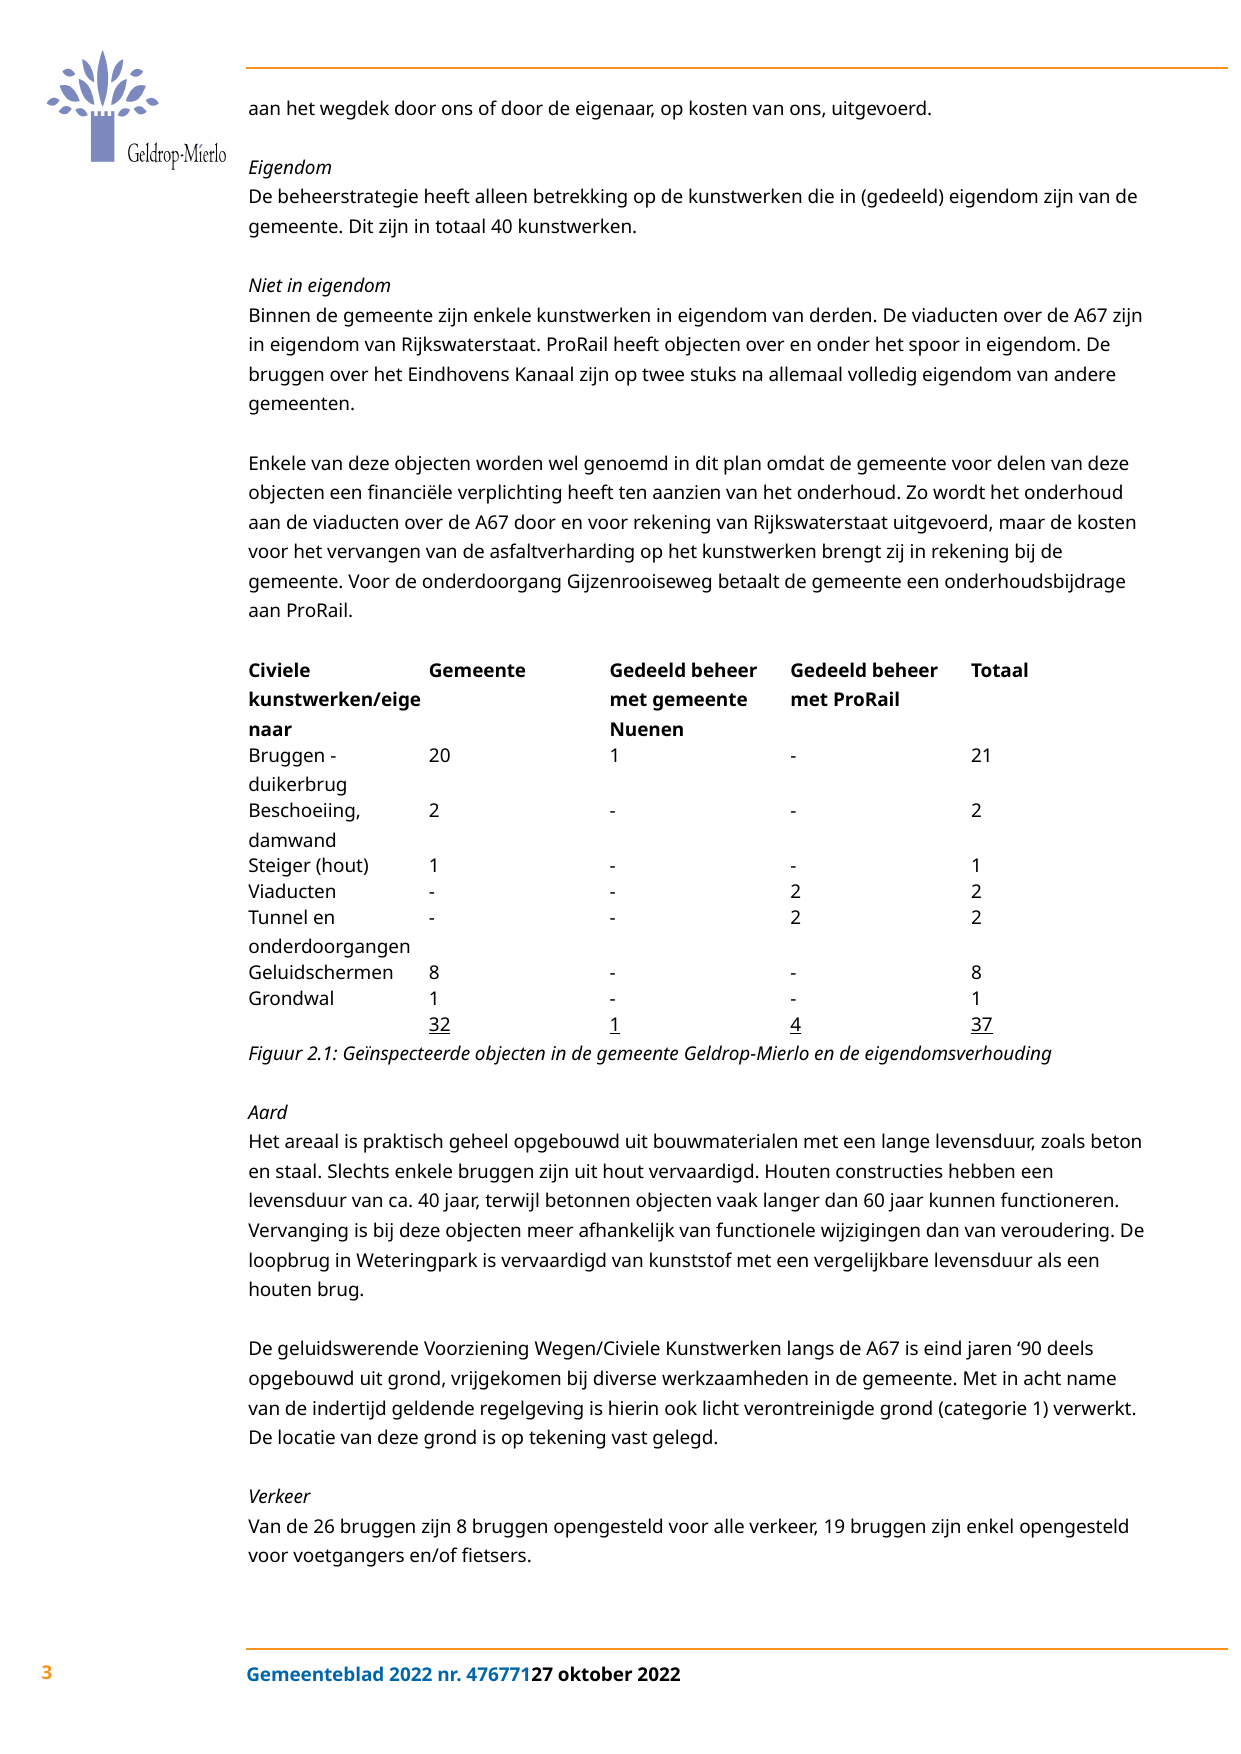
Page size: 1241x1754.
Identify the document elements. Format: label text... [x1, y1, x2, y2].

table_cell 8 [971, 959, 1152, 985]
table_cell 1 [971, 853, 1152, 878]
table_cell 1 [429, 853, 609, 878]
table_header Civiele kunstwerken/eigenaar [248, 657, 429, 742]
table_cell 8 [429, 959, 609, 985]
text De beheerstrategie heeft alleen betrekking op de kunstwerken die in (gedeeld) eigendom zijn van de gemeente. Dit zijn in totaal 40 kunstwerken. [248, 183, 1152, 239]
table_cell 1 [609, 742, 790, 797]
table_cell - [609, 959, 790, 985]
table_cell 1 [609, 1011, 790, 1036]
table_cell - [429, 878, 609, 904]
table_cell - [609, 853, 790, 878]
table_cell - [790, 853, 971, 878]
table_cell Beschoeiing, damwand [248, 797, 429, 852]
table_cell - [429, 904, 609, 959]
table_cell Tunnel en onderdoorgangen [248, 904, 429, 959]
picture [41, 47, 231, 172]
text Van de 26 bruggen zijn 8 bruggen opengesteld voor alle verkeer, 19 bruggen zijn enkel opengesteld voor voetgangers en/of fietsers. [248, 1513, 1152, 1568]
text Niet in eigendom [248, 272, 1152, 298]
table_cell 21 [971, 742, 1152, 797]
text Eigendom [248, 154, 1152, 180]
table_cell 2 [971, 797, 1152, 852]
table_header Gedeeld beheer met gemeente Nuenen [609, 657, 790, 742]
table_cell 2 [790, 904, 971, 959]
table_cell - [609, 985, 790, 1011]
table_cell 2 [971, 904, 1152, 959]
table_cell - [790, 797, 971, 852]
table_cell - [790, 959, 971, 985]
text Verkeer [248, 1483, 1152, 1509]
text aan het wegdek door ons of door de eigenaar, op kosten van ons, uitgevoerd. [248, 95, 1152, 121]
table_cell - [790, 742, 971, 797]
text Figuur 2.1: Geïnspecteerde objecten in de gemeente Geldrop-Mierlo en de eigendomsverhouding [248, 1040, 1152, 1065]
text Binnen de gemeente zijn enkele kunstwerken in eigendom van derden. De viaducten over de A67 zijn in eigendom van Rijkswaterstaat. ProRail heeft objecten over en onder het spoor in eigendom. De bruggen over het Eindhovens Kanaal zijn op twee stuks na allemaal volledig eigendom van andere gemeenten. [248, 302, 1152, 416]
text Aard [248, 1099, 1152, 1124]
table_header Gemeente [429, 657, 609, 742]
table_cell [248, 1011, 429, 1036]
table_cell 1 [429, 985, 609, 1011]
table_cell 1 [971, 985, 1152, 1011]
table_cell Viaducten [248, 878, 429, 904]
table_header Totaal [971, 657, 1152, 742]
table_cell Bruggen -duikerbrug [248, 742, 429, 797]
table_cell 37 [971, 1011, 1152, 1036]
table_header Gedeeld beheer met ProRail [790, 657, 971, 742]
table_cell 2 [971, 878, 1152, 904]
table_cell - [790, 985, 971, 1011]
table_cell 2 [429, 797, 609, 852]
table_cell 20 [429, 742, 609, 797]
table_cell - [609, 797, 790, 852]
table_cell - [609, 904, 790, 959]
text Enkele van deze objecten worden wel genoemd in dit plan omdat de gemeente voor delen van deze objecten een financiële verplichting heeft ten aanzien van het onderhoud. Zo wordt het onderhoud aan de viaducten over de A67 door en voor rekening van Rijkswaterstaat uitgevoerd, maar de kosten voor het vervangen van de asfaltverharding op het kunstwerken brengt zij in rekening bij de gemeente. Voor de onderdoorgang Gijzenrooiseweg betaalt de gemeente een onderhoudsbijdrage aan ProRail. [248, 450, 1152, 623]
table_cell Grondwal [248, 985, 429, 1011]
table_cell - [609, 878, 790, 904]
table_cell 2 [790, 878, 971, 904]
table_cell 4 [790, 1011, 971, 1036]
text Het areaal is praktisch geheel opgebouwd uit bouwmaterialen met een lange levensduur, zoals beton en staal. Slechts enkele bruggen zijn uit hout vervaardigd. Houten constructies hebben een levensduur van ca. 40 jaar, terwijl betonnen objecten vaak langer dan 60 jaar kunnen functioneren. Vervanging is bij deze objecten meer afhankelijk van functionele wijzigingen dan van veroudering. De loopbrug in Weteringpark is vervaardigd van kunststof met een vergelijkbare levensduur als een houten brug. [248, 1128, 1152, 1302]
table_cell 32 [429, 1011, 609, 1036]
table_cell Steiger (hout) [248, 853, 429, 878]
text De geluidswerende Voorziening Wegen/Civiele Kunstwerken langs de A67 is eind jaren ‘90 deels opgebouwd uit grond, vrijgekomen bij diverse werkzaamheden in de gemeente. Met in acht name van de indertijd geldende regelgeving is hierin ook licht verontreinigde grond (categorie 1) verwerkt. De locatie van deze grond is op tekening vast gelegd. [248, 1336, 1152, 1450]
table_cell Geluidschermen [248, 959, 429, 985]
